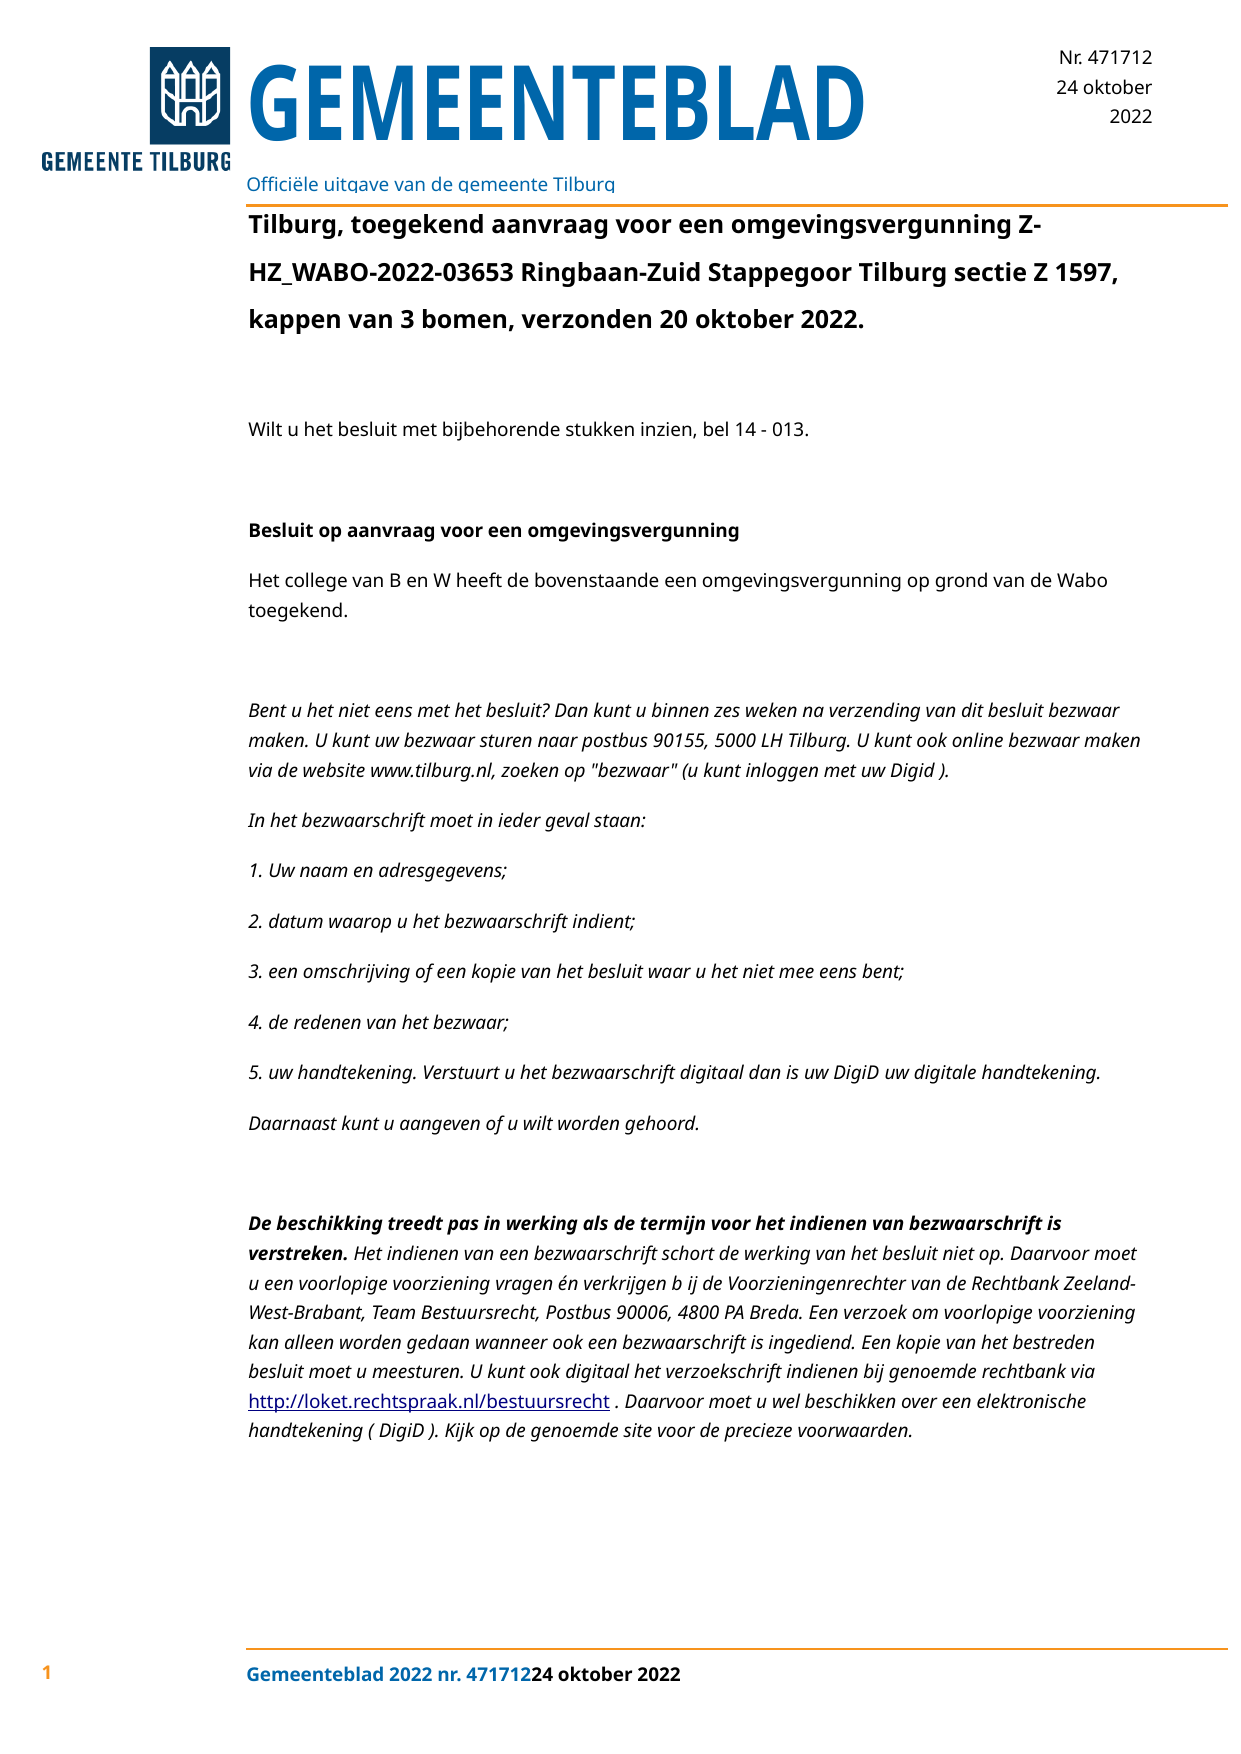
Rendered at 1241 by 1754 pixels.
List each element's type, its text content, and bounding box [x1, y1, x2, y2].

text 3. een omschrijving of een kopie van het besluit waar u het niet mee eens bent; [248, 958, 1152, 984]
text Bent u het niet eens met het besluit? Dan kunt u binnen zes weken na verzending van dit besluit bezwaar maken. U kunt uw bezwaar sturen naar postbus 90155, 5000 LH Tilburg. U kunt ook online bezwaar maken via de website www.tilburg.nl, zoeken op "bezwaar" (u kunt inloggen met uw Digid ). [248, 698, 1152, 782]
text De beschikking treedt pas in werking als de termijn voor het indienen van bezwaarschrift is verstreken. Het indienen van een bezwaarschrift schort de werking van het besluit niet op. Daarvoor moet u een voorlopige voorziening vragen én verkrijgen b ij de Voorzieningenrechter van de Rechtbank Zeeland-West-Brabant, Team Bestuursrecht, Postbus 90006, 4800 PA Breda. Een verzoek om voorlopige voorziening kan alleen worden gedaan wanneer ook een bezwaarschrift is ingediend. Een kopie van het bestreden besluit moet u meesturen. U kunt ook digitaal het verzoekschrift indienen bij genoemde rechtbank via http://loket.rechtspraak.nl/bestuursrecht . Daarvoor moet u wel beschikken over een elektronische handtekening ( DigiD ). Kijk op de genoemde site voor de precieze voorwaarden. [248, 1211, 1152, 1443]
text Wilt u het besluit met bijbehorende stukken inzien, bel 14 - 013. [248, 416, 1152, 442]
text 2. datum waarop u het bezwaarschrift indient; [248, 908, 1152, 934]
text 1. Uw naam en adresgegevens; [248, 858, 1152, 883]
text 5. uw handtekening. Verstuurt u het bezwaarschrift digitaal dan is uw DigiD uw digitale handtekening. [248, 1059, 1152, 1085]
text Daarnaast kunt u aangeven of u wilt worden gehoord. [248, 1110, 1152, 1135]
picture [41, 47, 231, 172]
text 4. de redenen van het bezwaar; [248, 1009, 1152, 1034]
text In het bezwaarschrift moet in ieder geval staan: [248, 807, 1152, 833]
text Het college van B en W heeft de bovenstaande een omgevingsvergunning op grond van de Wabo toegekend. [248, 567, 1152, 622]
text Besluit op aanvraag voor een omgevingsvergunning [248, 517, 1152, 542]
text Tilburg, toegekend aanvraag voor een omgevingsvergunning Z-HZ_WABO-2022-03653 Ringbaan-Zuid Stappegoor Tilburg sectie Z 1597, kappen van 3 bomen, verzonden 20 oktober 2022. [248, 207, 1152, 336]
